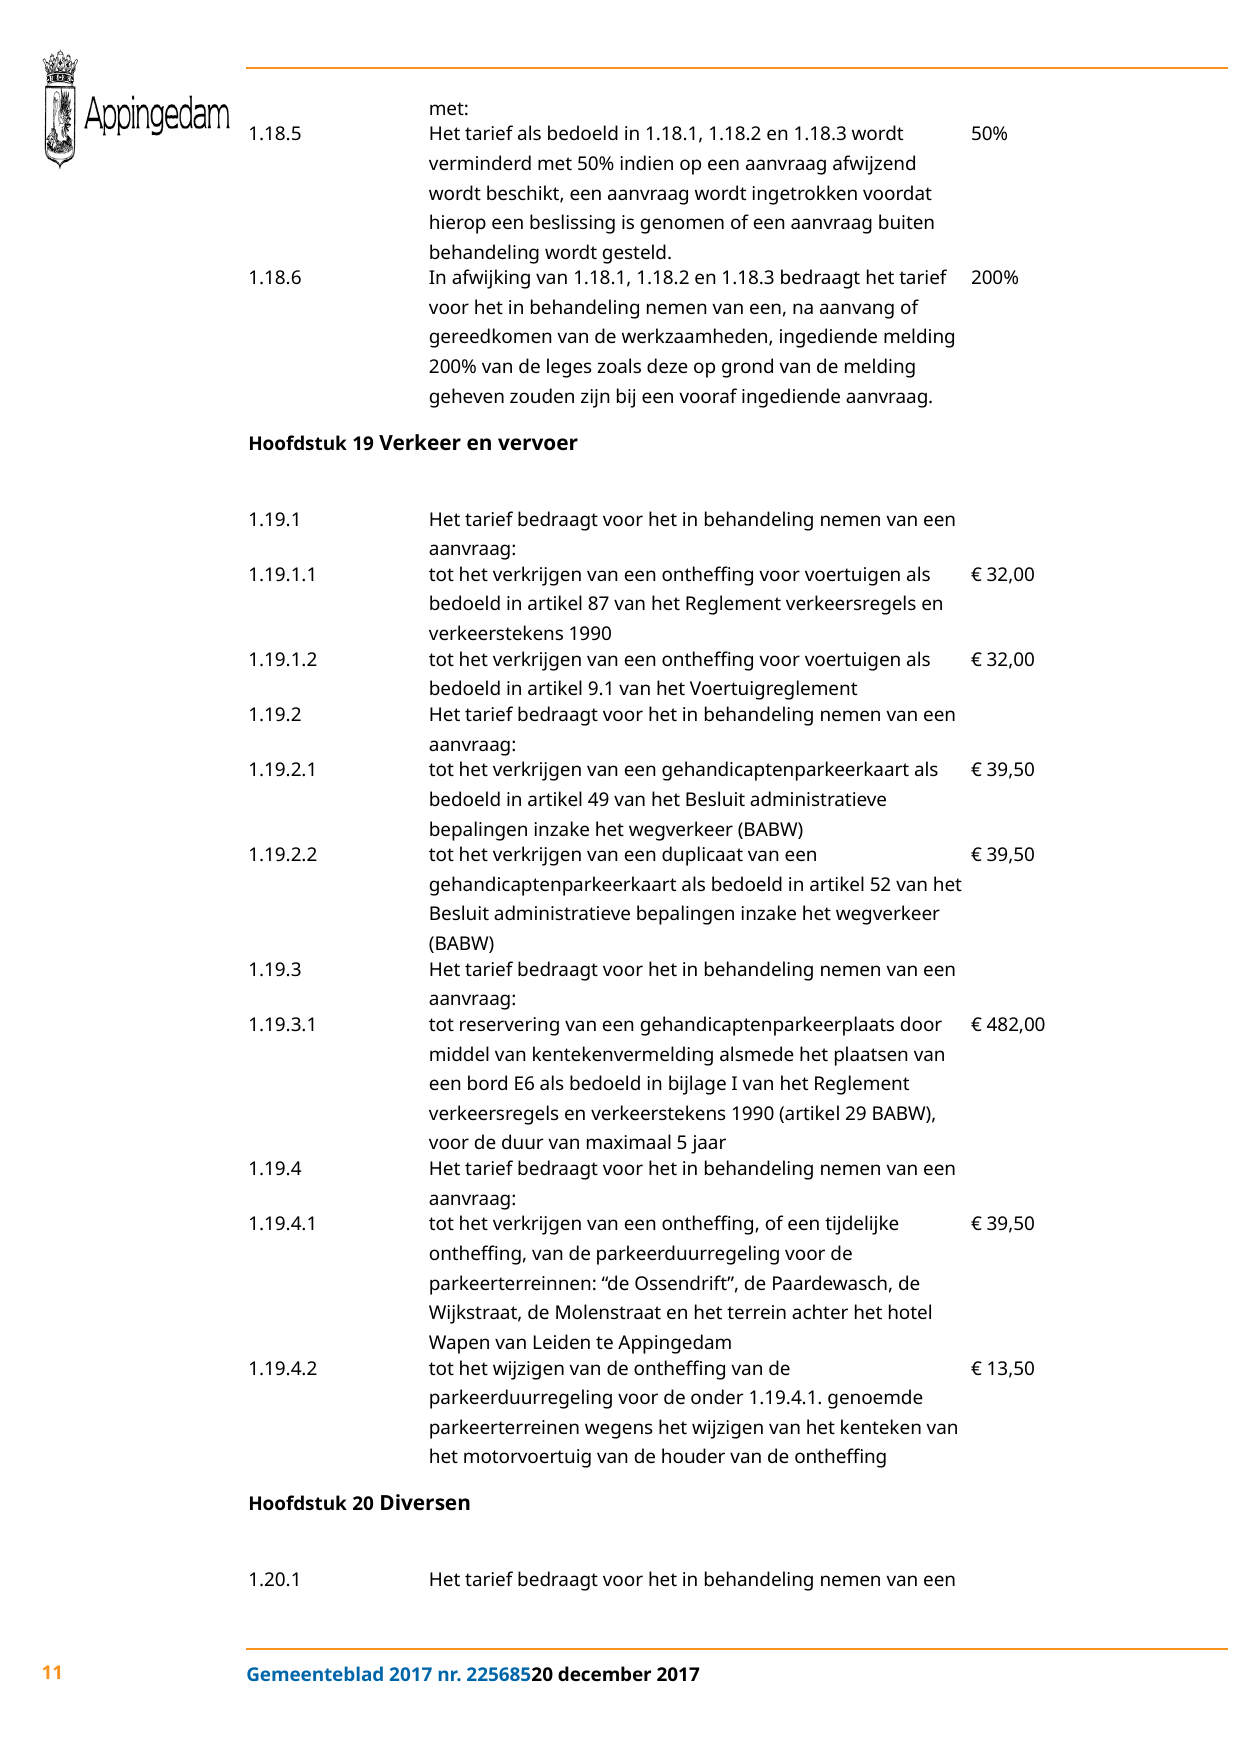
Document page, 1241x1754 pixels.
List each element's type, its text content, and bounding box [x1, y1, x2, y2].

table_cell 1.19.4.1 [248, 1211, 429, 1355]
table_cell 1.19.2.1 [248, 757, 429, 841]
table_cell 1.19.3 [248, 956, 429, 1011]
table_cell € 32,00 [971, 561, 1152, 646]
table_cell 1.19.4 [248, 1155, 429, 1211]
table_cell 1.19.1.2 [248, 646, 429, 701]
table_cell tot het wijzigen van de ontheffing van de parkeerduurregeling voor de onder 1.19.4.1. genoemde parkeerterreinen wegens het wijzigen van het kenteken van het motorvoertuig van de houder van de ontheffing [429, 1355, 971, 1469]
table_cell [971, 1155, 1152, 1211]
picture [41, 47, 231, 172]
table_cell tot het verkrijgen van een ontheffing voor voertuigen als bedoeld in artikel 87 van het Reglement verkeersregels en verkeerstekens 1990 [429, 561, 971, 646]
table_cell tot het verkrijgen van een ontheffing, of een tijdelijke ontheffing, van de parkeerduurregeling voor de parkeerterreinnen: “de Ossendrift”, de Paardewasch, de Wijkstraat, de Molenstraat en het terrein achter het hotel Wapen van Leiden te Appingedam [429, 1211, 971, 1355]
table_cell 1.18.6 [248, 265, 429, 409]
table_cell tot het verkrijgen van een gehandicaptenparkeerkaart als bedoeld in artikel 49 van het Besluit administratieve bepalingen inzake het wegverkeer (BABW) [429, 757, 971, 841]
table_cell [971, 701, 1152, 757]
table_cell 1.19.2.2 [248, 841, 429, 956]
table_cell 1.19.4.2 [248, 1355, 429, 1469]
table_header 1.19.1 [248, 506, 429, 561]
table_cell Het tarief als bedoeld in 1.18.1, 1.18.2 en 1.18.3 wordt verminderd met 50% indien op een aanvraag afwijzend wordt beschikt, een aanvraag wordt ingetrokken voordat hierop een beslissing is genomen of een aanvraag buiten behandeling wordt gesteld. [429, 121, 971, 264]
table_cell Het tarief bedraagt voor het in behandeling nemen van een aanvraag: [429, 1155, 971, 1211]
text Hoofdstuk 20 Diversen [248, 1488, 1152, 1517]
table_cell € 482,00 [971, 1011, 1152, 1155]
table_cell € 39,50 [971, 841, 1152, 956]
table_header [971, 1566, 1152, 1592]
table_cell 1.18.5 [248, 121, 429, 264]
table_header [971, 506, 1152, 561]
table_cell € 39,50 [971, 1211, 1152, 1355]
table_cell Het tarief bedraagt voor het in behandeling nemen van een aanvraag: [429, 701, 971, 757]
table_cell tot reservering van een gehandicaptenparkeerplaats door middel van kentekenvermelding alsmede het plaatsen van een bord E6 als bedoeld in bijlage I van het Reglement verkeersregels en verkeerstekens 1990 (artikel 29 BABW), voor de duur van maximaal 5 jaar [429, 1011, 971, 1155]
table_cell [971, 95, 1152, 121]
table_cell € 13,50 [971, 1355, 1152, 1469]
table_cell € 39,50 [971, 757, 1152, 841]
table_cell 1.19.2 [248, 701, 429, 757]
table_cell 1.19.1.1 [248, 561, 429, 646]
table_cell met: [429, 95, 971, 121]
table_cell [248, 95, 429, 121]
text Hoofdstuk 19 Verkeer en vervoer [248, 428, 1152, 456]
table_cell 200% [971, 265, 1152, 409]
table_cell In afwijking van 1.18.1, 1.18.2 en 1.18.3 bedraagt het tarief voor het in behandeling nemen van een, na aanvang of gereedkomen van de werkzaamheden, ingediende melding 200% van de leges zoals deze op grond van de melding geheven zouden zijn bij een vooraf ingediende aanvraag. [429, 265, 971, 409]
table_header Het tarief bedraagt voor het in behandeling nemen van een aanvraag: [429, 506, 971, 561]
table_cell [971, 956, 1152, 1011]
table_header Het tarief bedraagt voor het in behandeling nemen van een [429, 1566, 971, 1592]
table_cell 1.19.3.1 [248, 1011, 429, 1155]
table_cell 50% [971, 121, 1152, 264]
table_header 1.20.1 [248, 1566, 429, 1592]
table_cell Het tarief bedraagt voor het in behandeling nemen van een aanvraag: [429, 956, 971, 1011]
table_cell € 32,00 [971, 646, 1152, 701]
table_cell tot het verkrijgen van een duplicaat van een gehandicaptenparkeerkaart als bedoeld in artikel 52 van het Besluit administratieve bepalingen inzake het wegverkeer (BABW) [429, 841, 971, 956]
table_cell tot het verkrijgen van een ontheffing voor voertuigen als bedoeld in artikel 9.1 van het Voertuigreglement [429, 646, 971, 701]
